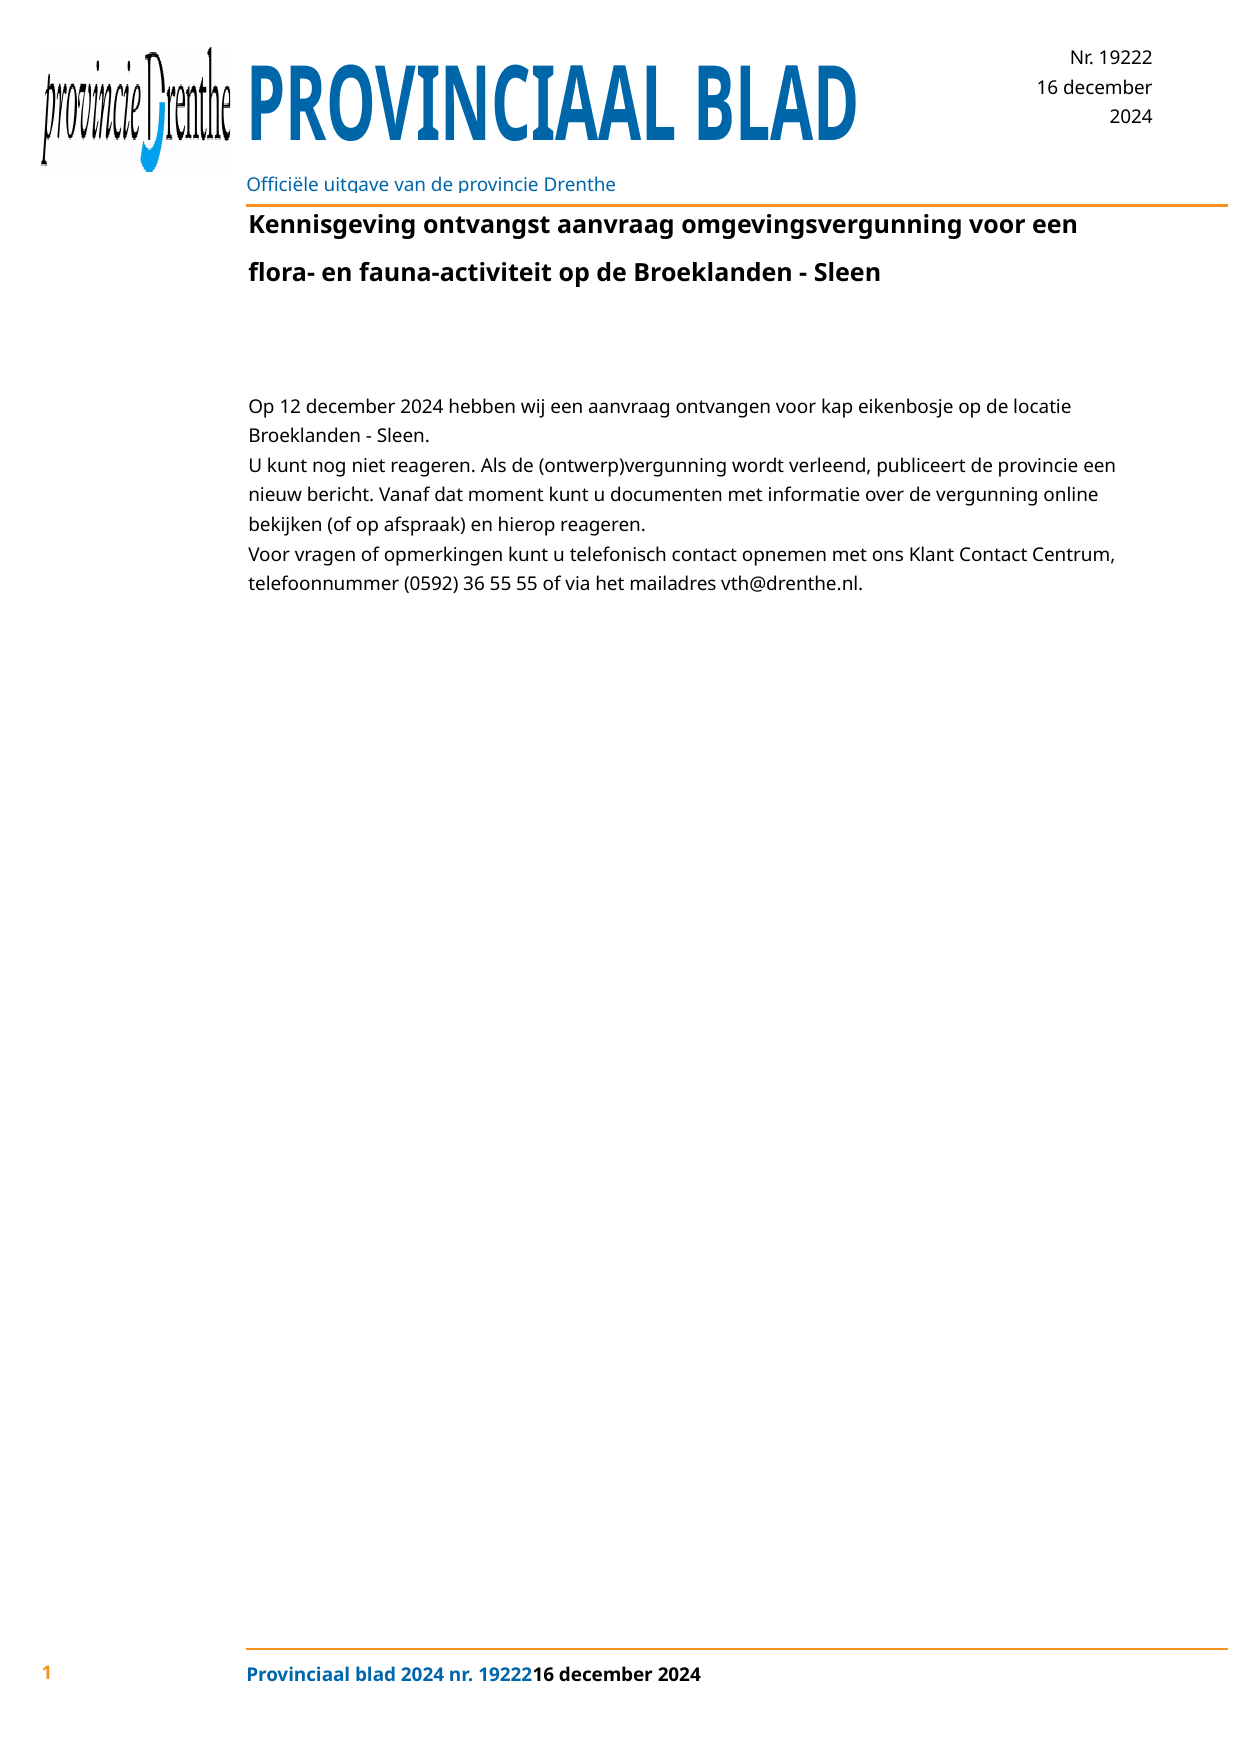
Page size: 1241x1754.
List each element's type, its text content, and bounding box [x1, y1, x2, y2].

picture [41, 47, 231, 172]
text Voor vragen of opmerkingen kunt u telefonisch contact opnemen met ons Klant Contact Centrum, telefoonnummer (0592) 36 55 55 of via het mailadres vth@drenthe.nl. [248, 541, 1152, 596]
text Kennisgeving ontvangst aanvraag omgevingsvergunning voor een flora- en fauna-activiteit op de Broeklanden - Sleen [248, 207, 1152, 288]
text U kunt nog niet reageren. Als de (ontwerp)vergunning wordt verleend, publiceert de provincie een nieuw bericht. Vanaf dat moment kunt u documenten met informatie over de vergunning online bekijken (of op afspraak) en hierop reageren. [248, 452, 1152, 537]
text Op 12 december 2024 hebben wij een aanvraag ontvangen voor kap eikenbosje op de locatie Broeklanden - Sleen. [248, 393, 1152, 448]
